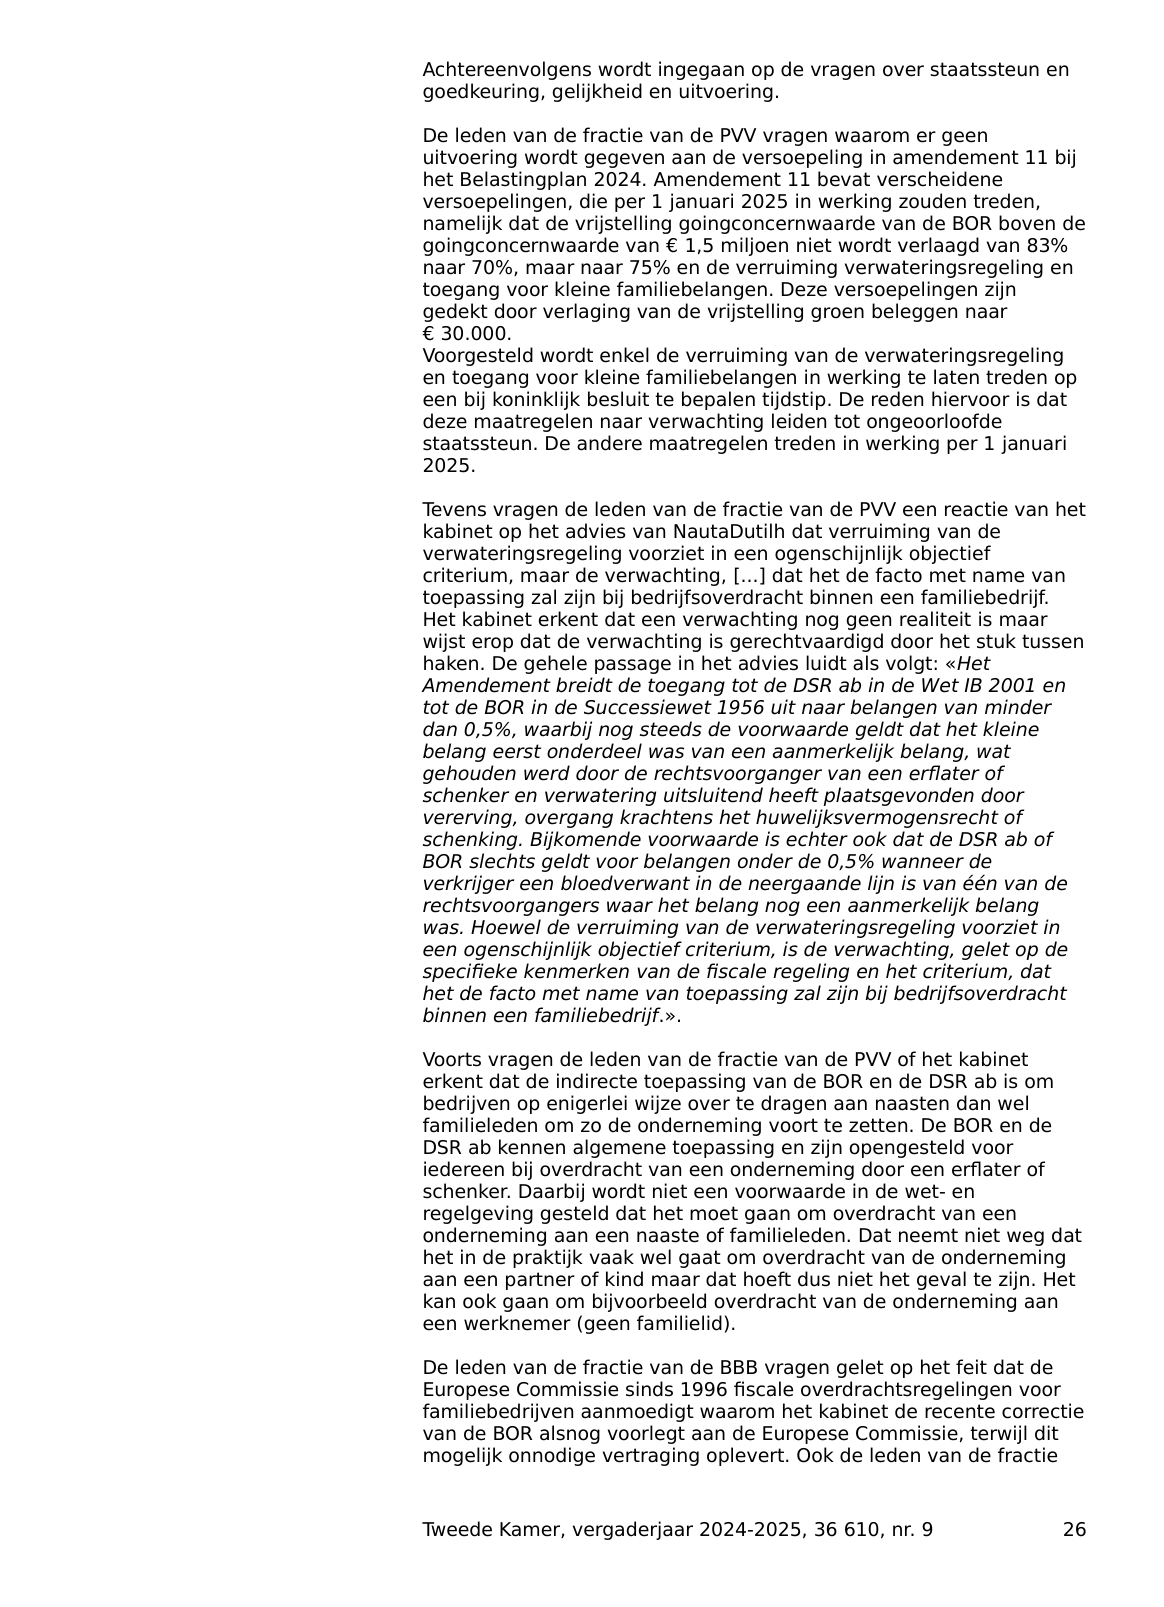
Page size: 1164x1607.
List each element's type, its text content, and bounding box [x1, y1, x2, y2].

text Achtereenvolgens wordt ingegaan op de vragen over staatssteun en goedkeuring, gelijkheid en uitvoering. [422, 59, 1087, 103]
text De leden van de fractie van de PVV vragen waarom er geen uitvoering wordt gegeven aan de versoepeling in amendement 11 bij het Belastingplan 2024. Amendement 11 bevat verscheidene versoepelingen, die per 1 januari 2025 in werking zouden treden, namelijk dat de vrijstelling goingconcernwaarde van de BOR boven de goingconcernwaarde van € 1,5 miljoen niet wordt verlaagd van 83% naar 70%, maar naar 75% en de verruiming verwateringsregeling en toegang voor kleine familiebelangen. Deze versoepelingen zijn gedekt door verlaging van de vrijstelling groen beleggen naar € 30.000. [422, 125, 1087, 345]
text Tevens vragen de leden van de fractie van de PVV een reactie van het kabinet op het advies van NautaDutilh dat verruiming van de verwateringsregeling voorziet in een ogenschijnlijk objectief criterium, maar de verwachting, [...] dat het de facto met name van toepassing zal zijn bij bedrijfsoverdracht binnen een familiebedrijf. Het kabinet erkent dat een verwachting nog geen realiteit is maar wijst erop dat de verwachting is gerechtvaardigd door het stuk tussen haken. De gehele passage in het advies luidt als volgt: «Het Amendement breidt de toegang tot de DSR ab in de Wet IB 2001 en tot de BOR in de Successiewet 1956 uit naar belangen van minder dan 0,5%, waarbij nog steeds de voorwaarde geldt dat het kleine belang eerst onderdeel was van een aanmerkelijk belang, wat gehouden werd door de rechtsvoorganger van een erflater of schenker en verwatering uitsluitend heeft plaatsgevonden door vererving, overgang krachtens het huwelijksvermogensrecht of schenking. Bijkomende voorwaarde is echter ook dat de DSR ab of BOR slechts geldt voor belangen onder de 0,5% wanneer de verkrijger een bloedverwant in de neergaande lijn is van één van de rechtsvoorgangers waar het belang nog een aanmerkelijk belang was. Hoewel de verruiming van de verwateringsregeling voorziet in een ogenschijnlijk objectief criterium, is de verwachting, gelet op de specifieke kenmerken van de fiscale regeling en het criterium, dat het de facto met name van toepassing zal zijn bij bedrijfsoverdracht binnen een familiebedrijf.». [422, 499, 1087, 1027]
text Voorgesteld wordt enkel de verruiming van de verwateringsregeling en toegang voor kleine familiebelangen in werking te laten treden op een bij koninklijk besluit te bepalen tijdstip. De reden hiervoor is dat deze maatregelen naar verwachting leiden tot ongeoorloofde staatssteun. De andere maatregelen treden in werking per 1 januari 2025. [422, 345, 1087, 477]
text Voorts vragen de leden van de fractie van de PVV of het kabinet erkent dat de indirecte toepassing van de BOR en de DSR ab is om bedrijven op enigerlei wijze over te dragen aan naasten dan wel familieleden om zo de onderneming voort te zetten. De BOR en de DSR ab kennen algemene toepassing en zijn opengesteld voor iedereen bij overdracht van een onderneming door een erflater of schenker. Daarbij wordt niet een voorwaarde in de wet- en regelgeving gesteld dat het moet gaan om overdracht van een onderneming aan een naaste of familieleden. Dat neemt niet weg dat het in de praktijk vaak wel gaat om overdracht van de onderneming aan een partner of kind maar dat hoeft dus niet het geval te zijn. Het kan ook gaan om bijvoorbeeld overdracht van de onderneming aan een werknemer (geen familielid). [422, 1049, 1087, 1334]
text De leden van de fractie van de BBB vragen gelet op het feit dat de Europese Commissie sinds 1996 fiscale overdrachtsregelingen voor familiebedrijven aanmoedigt waarom het kabinet de recente correctie van de BOR alsnog voorlegt aan de Europese Commissie, terwijl dit mogelijk onnodige vertraging oplevert. Ook de leden van de fractie [422, 1357, 1087, 1467]
